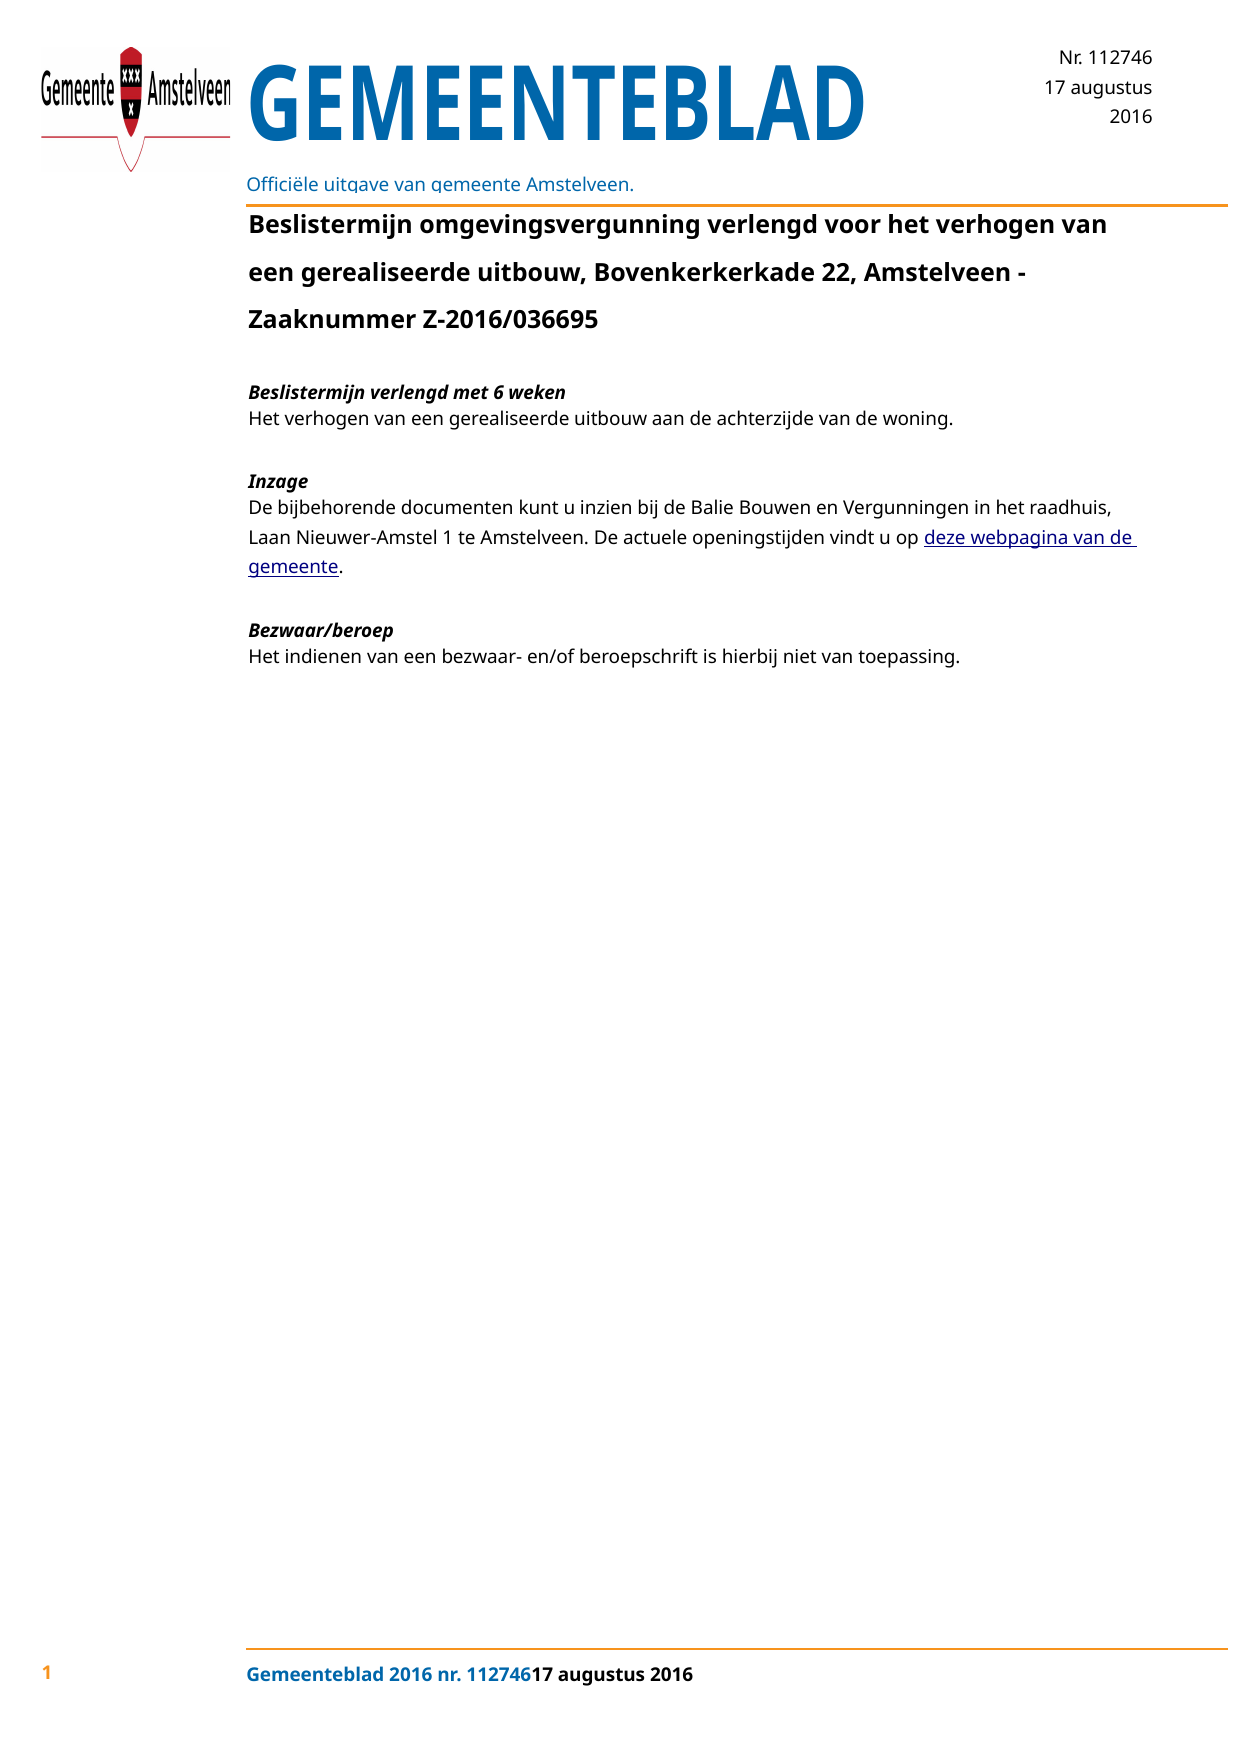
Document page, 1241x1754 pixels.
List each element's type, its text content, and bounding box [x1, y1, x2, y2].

text De bijbehorende documenten kunt u inzien bij de Balie Bouwen en Vergunningen in het raadhuis, Laan Nieuwer-Amstel 1 te Amstelveen. De actuele openingstijden vindt u op deze webpagina van de gemeente. [248, 494, 1152, 579]
text Beslistermijn verlengd met 6 weken [248, 379, 1152, 405]
text Het verhogen van een gerealiseerde uitbouw aan de achterzijde van de woning. [248, 405, 1152, 431]
text Bezwaar/beroep [248, 618, 1152, 643]
text Het indienen van een bezwaar- en/of beroepschrift is hierbij niet van toepassing. [248, 643, 1152, 669]
text Beslistermijn omgevingsvergunning verlengd voor het verhogen van een gerealiseerde uitbouw, Bovenkerkerkade 22, Amstelveen - Zaaknummer Z-2016/036695 [248, 207, 1152, 336]
text Inzage [248, 469, 1152, 494]
picture [41, 47, 231, 172]
